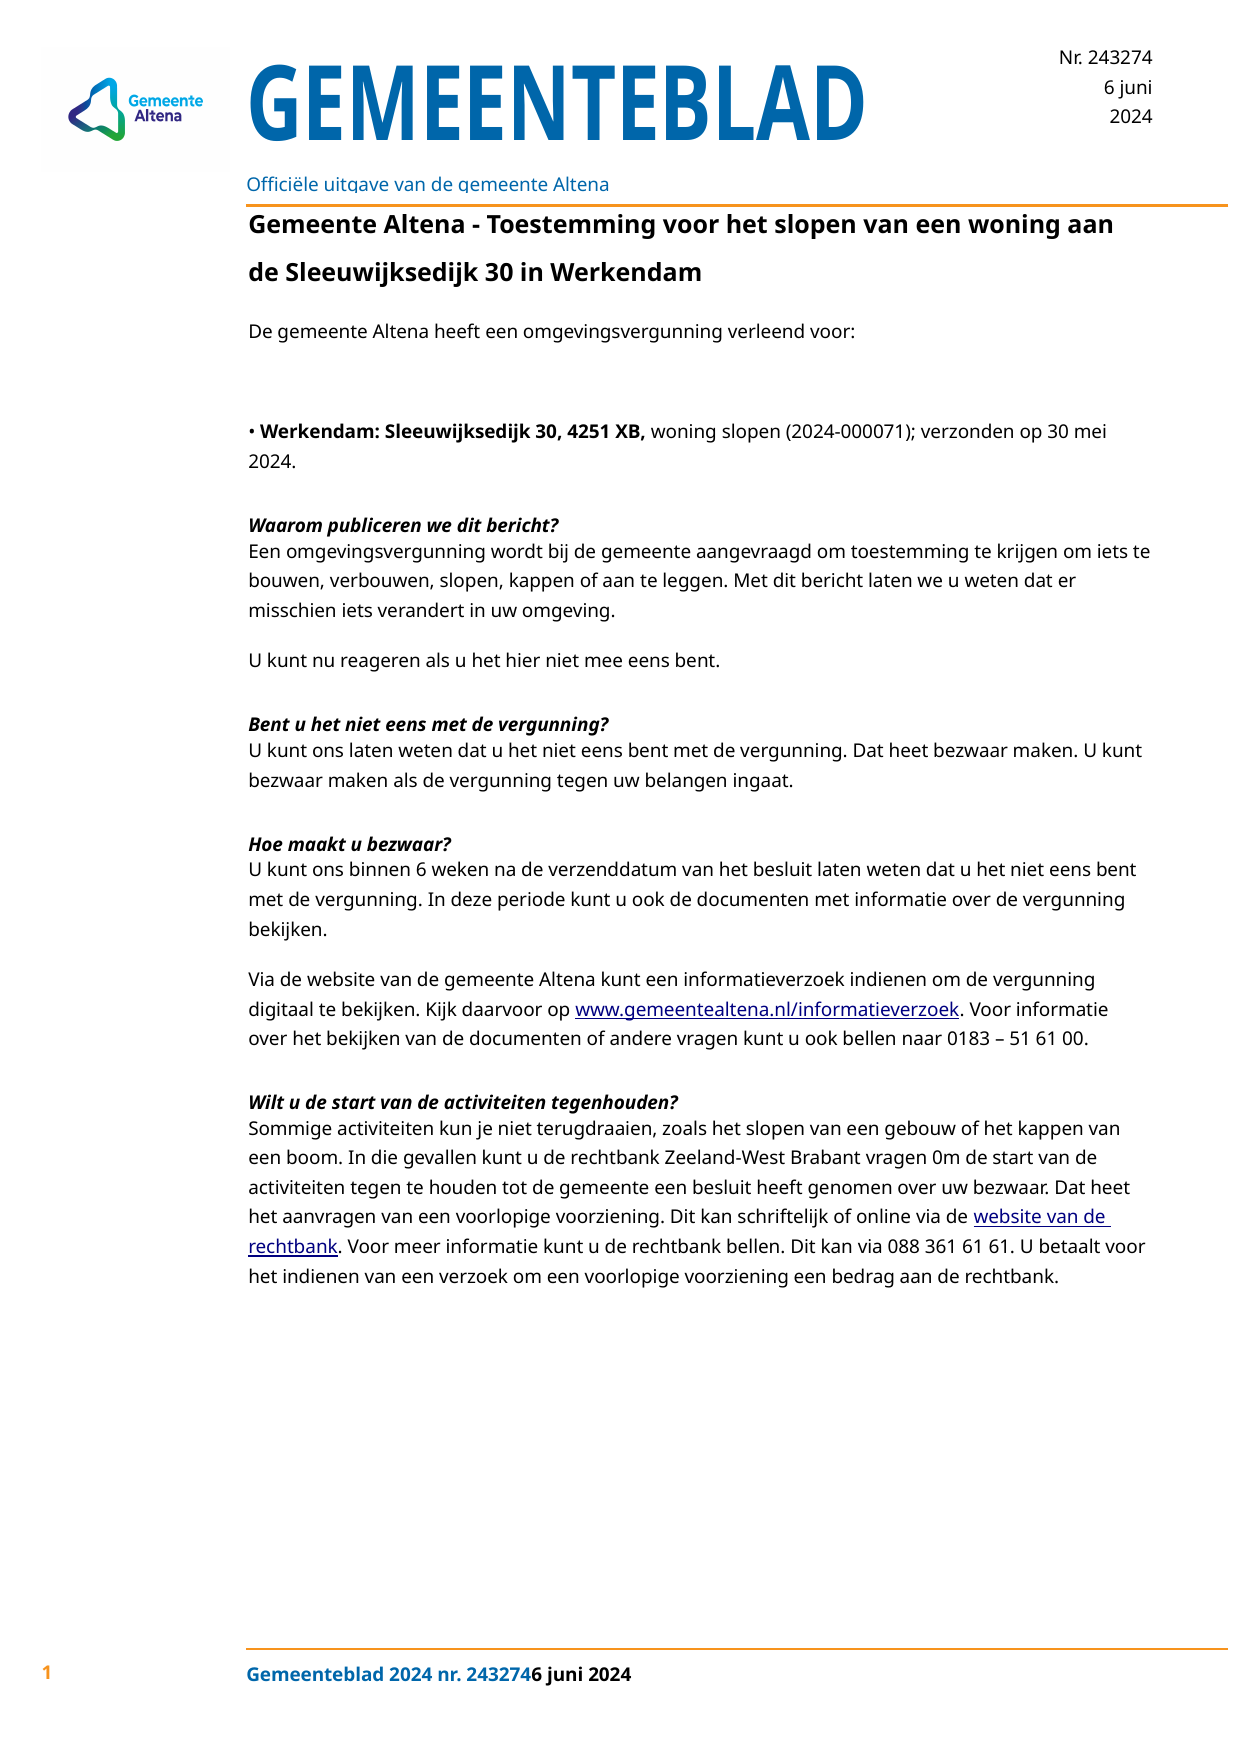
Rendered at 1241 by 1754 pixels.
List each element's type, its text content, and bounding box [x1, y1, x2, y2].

picture [41, 47, 231, 172]
text Bent u het niet eens met de vergunning? [248, 712, 1152, 737]
text De gemeente Altena heeft een omgevingsvergunning verleend voor: [248, 318, 1152, 344]
text Via de website van de gemeente Altena kunt een informatieverzoek indienen om de vergunning digitaal te bekijken. Kijk daarvoor op www.gemeentealtena.nl/informatieverzoek. Voor informatie over het bekijken van de documenten of andere vragen kunt u ook bellen naar 0183 – 51 61 00. [248, 966, 1152, 1051]
text Gemeente Altena - Toestemming voor het slopen van een woning aan de Sleeuwijksedijk 30 in Werkendam [248, 207, 1152, 288]
text Hoe maakt u bezwaar? [248, 831, 1152, 857]
text Wilt u de start van de activiteiten tegenhouden? [248, 1089, 1152, 1115]
text U kunt nu reageren als u het hier niet mee eens bent. [248, 648, 1152, 673]
text Waarom publiceren we dit bericht? [248, 512, 1152, 538]
text • Werkendam: Sleeuwijksedijk 30, 4251 XB, woning slopen (2024-000071); verzonden op 30 mei 2024. [248, 419, 1152, 474]
text U kunt ons laten weten dat u het niet eens bent met de vergunning. Dat heet bezwaar maken. U kunt bezwaar maken als de vergunning tegen uw belangen ingaat. [248, 737, 1152, 793]
text Sommige activiteiten kun je niet terugdraaien, zoals het slopen van een gebouw of het kappen van een boom. In die gevallen kunt u de rechtbank Zeeland-West Brabant vragen 0m de start van de activiteiten tegen te houden tot de gemeente een besluit heeft genomen over uw bezwaar. Dat heet het aanvragen van een voorlopige voorziening. Dit kan schriftelijk of online via de website van de rechtbank. Voor meer informatie kunt u de rechtbank bellen. Dit kan via 088 361 61 61. U betaalt voor het indienen van een verzoek om een voorlopige voorziening een bedrag aan de rechtbank. [248, 1115, 1152, 1289]
text U kunt ons binnen 6 weken na de verzenddatum van het besluit laten weten dat u het niet eens bent met de vergunning. In deze periode kunt u ook de documenten met informatie over de vergunning bekijken. [248, 857, 1152, 941]
text Een omgevingsvergunning wordt bij de gemeente aangevraagd om toestemming te krijgen om iets te bouwen, verbouwen, slopen, kappen of aan te leggen. Met dit bericht laten we u weten dat er misschien iets verandert in uw omgeving. [248, 538, 1152, 623]
